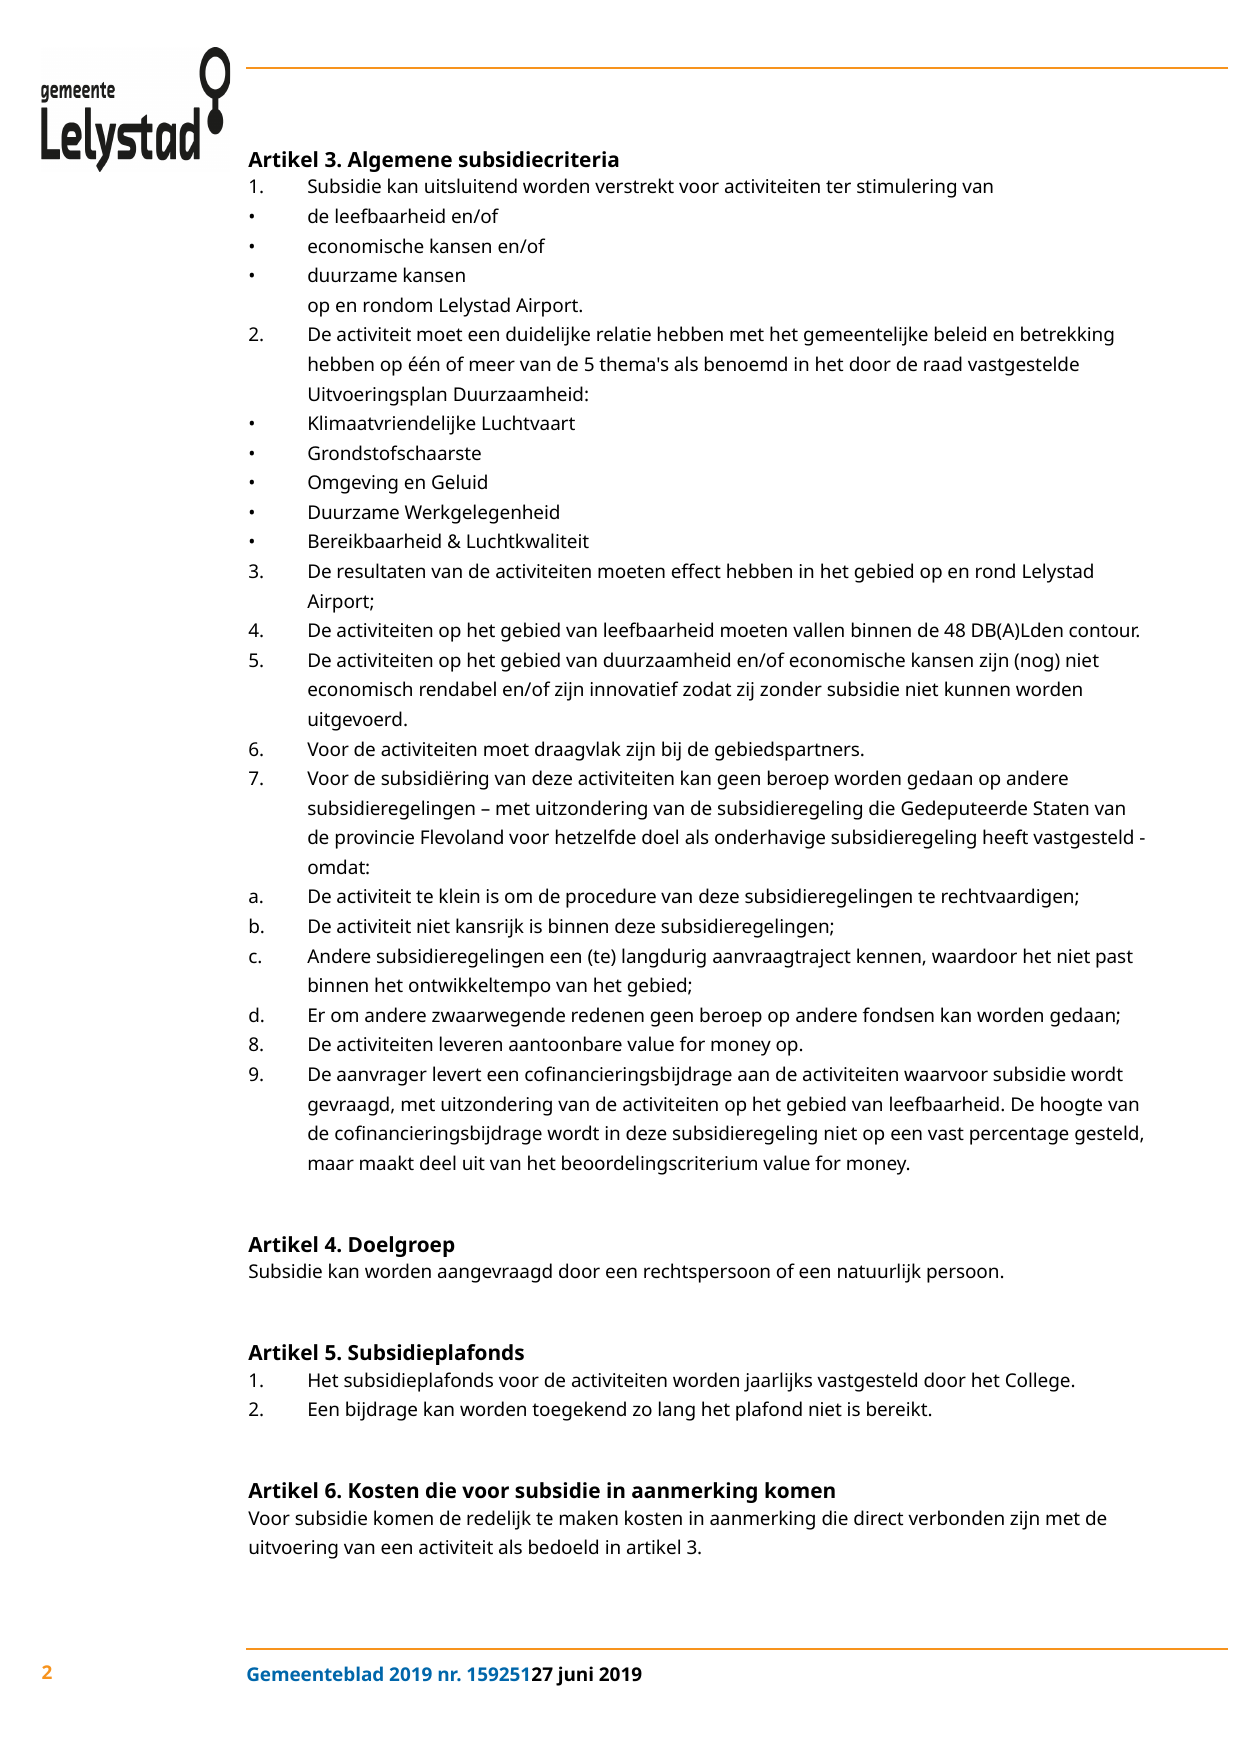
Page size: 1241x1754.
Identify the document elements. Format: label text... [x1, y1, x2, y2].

list de leefbaarheid en/of [248, 203, 1152, 229]
text Artikel 6. Kosten die voor subsidie in aanmerking komen [248, 1476, 1152, 1505]
list Andere subsidieregelingen een (te) langdurig aanvraagtraject kennen, waardoor het niet past binnen het ontwikkeltempo van het gebied; [248, 943, 1152, 998]
list Het subsidieplafonds voor de activiteiten worden jaarlijks vastgesteld door het College. [248, 1367, 1152, 1392]
text Artikel 5. Subsidieplafonds [248, 1338, 1152, 1367]
list Subsidie kan uitsluitend worden verstrekt voor activiteiten ter stimulering van [248, 174, 1152, 199]
text Voor subsidie komen de redelijk te maken kosten in aanmerking die direct verbonden zijn met de uitvoering van een activiteit als bedoeld in artikel 3. [248, 1505, 1152, 1560]
list Klimaatvriendelijke Luchtvaart [248, 410, 1152, 436]
list De activiteiten leveren aantoonbare value for money op. [248, 1032, 1152, 1057]
list De activiteit te klein is om de procedure van deze subsidieregelingen te rechtvaardigen; [248, 884, 1152, 909]
list duurzame kansen [248, 262, 1152, 288]
list Grondstofschaarste [248, 440, 1152, 466]
list Omgeving en Geluid [248, 469, 1152, 495]
list Voor de activiteiten moet draagvlak zijn bij de gebiedspartners. [248, 736, 1152, 761]
list Er om andere zwaarwegende redenen geen beroep op andere fondsen kan worden gedaan; [248, 1002, 1152, 1028]
list De aanvrager levert een cofinancieringsbijdrage aan de activiteiten waarvoor subsidie wordt gevraagd, met uitzondering van de activiteiten op het gebied van leefbaarheid. De hoogte van de cofinancieringsbijdrage wordt in deze subsidieregeling niet op een vast percentage gesteld, maar maakt deel uit van het beoordelingscriterium value for money. [248, 1061, 1152, 1176]
list De resultaten van de activiteiten moeten effect hebben in het gebied op en rond Lelystad Airport; [248, 558, 1152, 613]
text Artikel 3. Algemene subsidiecriteria [248, 145, 1152, 174]
list De activiteit moet een duidelijke relatie hebben met het gemeentelijke beleid en betrekking hebben op één of meer van de 5 thema's als benoemd in het door de raad vastgestelde Uitvoeringsplan Duurzaamheid: [248, 322, 1152, 406]
list op en rondom Lelystad Airport. [248, 292, 1152, 318]
list De activiteiten op het gebied van leefbaarheid moeten vallen binnen de 48 DB(A)Lden contour. [248, 617, 1152, 643]
list Een bijdrage kan worden toegekend zo lang het plafond niet is bereikt. [248, 1396, 1152, 1422]
list economische kansen en/of [248, 233, 1152, 258]
list Bereikbaarheid & Luchtkwaliteit [248, 529, 1152, 554]
list De activiteit niet kansrijk is binnen deze subsidieregelingen; [248, 913, 1152, 939]
list De activiteiten op het gebied van duurzaamheid en/of economische kansen zijn (nog) niet economisch rendabel en/of zijn innovatief zodat zij zonder subsidie niet kunnen worden uitgevoerd. [248, 647, 1152, 732]
picture [41, 47, 231, 172]
list Duurzame Werkgelegenheid [248, 499, 1152, 525]
text Subsidie kan worden aangevraagd door een rechtspersoon of een natuurlijk persoon. [248, 1258, 1152, 1284]
list Voor de subsidiëring van deze activiteiten kan geen beroep worden gedaan op andere subsidieregelingen – met uitzondering van de subsidieregeling die Gedeputeerde Staten van de provincie Flevoland voor hetzelfde doel als onderhavige subsidieregeling heeft vastgesteld - omdat: [248, 765, 1152, 880]
text Artikel 4. Doelgroep [248, 1230, 1152, 1258]
